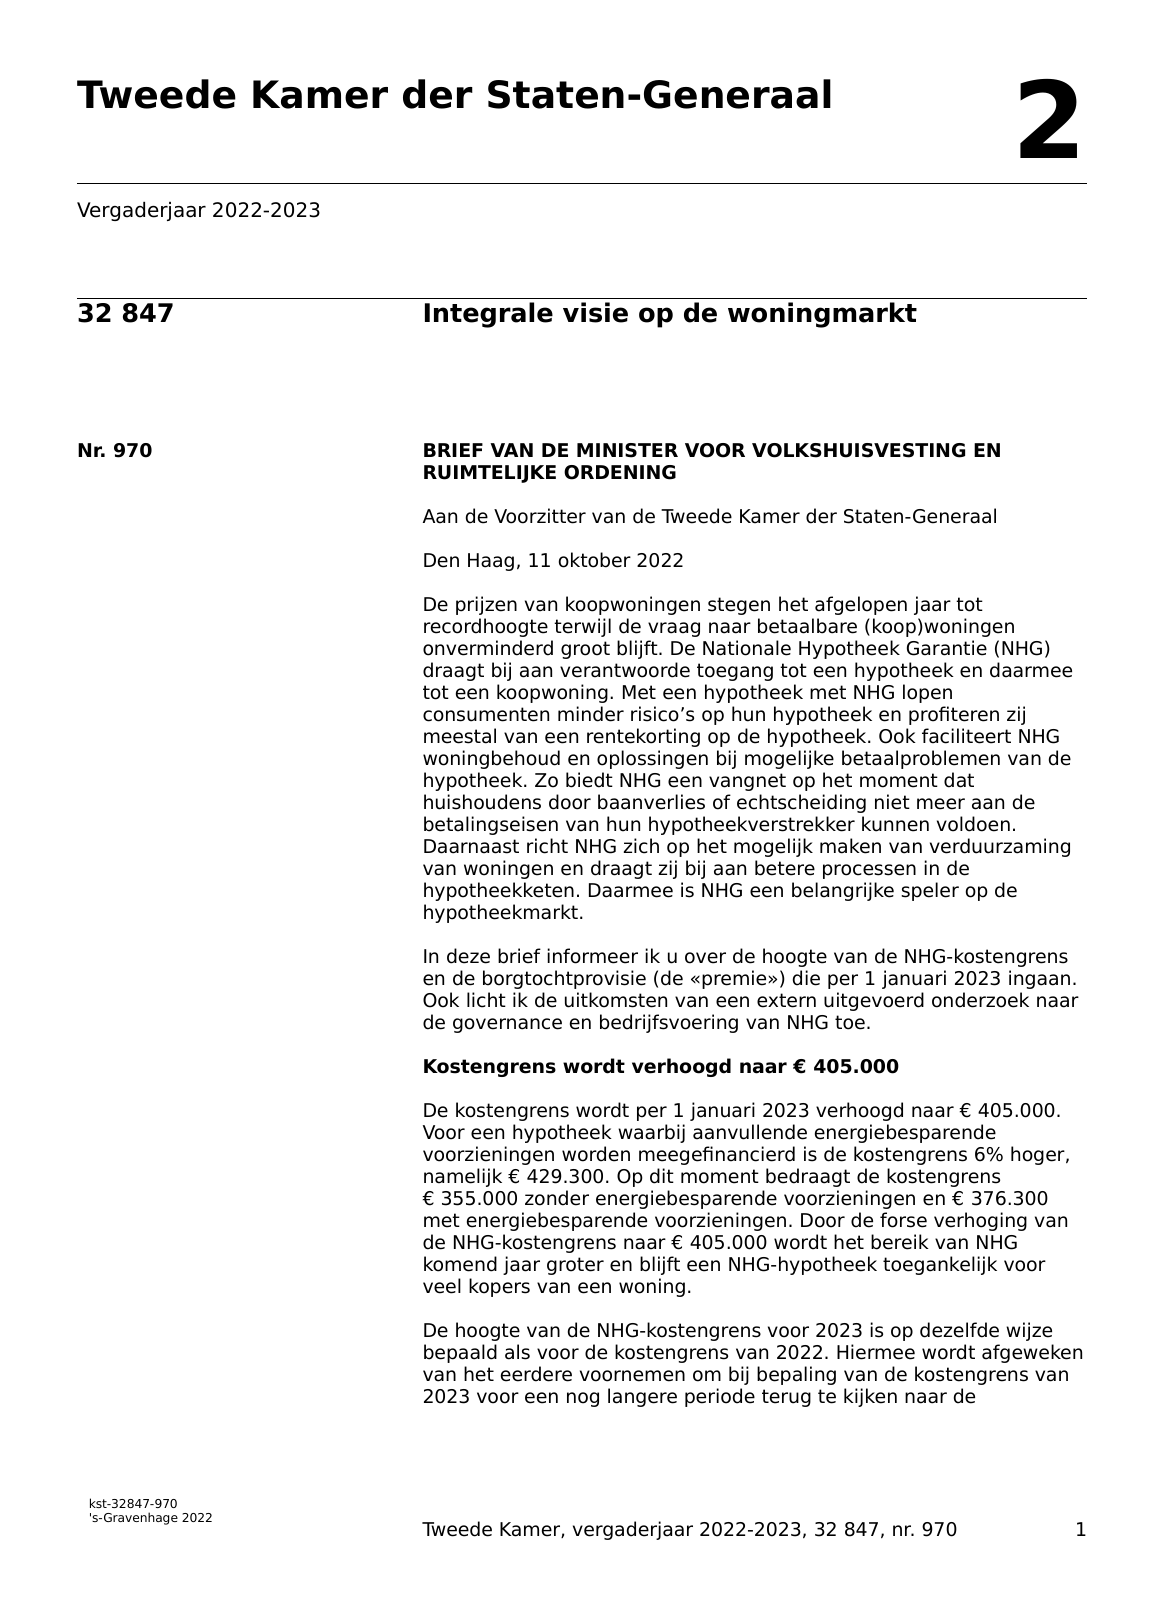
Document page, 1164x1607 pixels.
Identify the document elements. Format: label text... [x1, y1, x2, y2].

text 's-Gravenhage 2022 [88, 1511, 323, 1525]
table_cell Vergaderjaar 2022-2023 [77, 184, 1087, 298]
text Den Haag, 11 oktober 2022 [422, 550, 1087, 572]
text De hoogte van de NHG-kostengrens voor 2023 is op dezelfde wijze bepaald als voor de kostengrens van 2022. Hiermee wordt afgeweken van het eerdere voornemen om bij bepaling van de kostengrens van 2023 voor een nog langere periode terug te kijken naar de [422, 1320, 1087, 1408]
text De kostengrens wordt per 1 januari 2023 verhoogd naar € 405.000. Voor een hypotheek waarbij aanvullende energiebesparende voorzieningen worden meegefinancierd is de kostengrens 6% hoger, namelijk € 429.300. Op dit moment bedraagt de kostengrens € 355.000 zonder energiebesparende voorzieningen en € 376.300 met energiebesparende voorzieningen. Door de forse verhoging van de NHG-kostengrens naar € 405.000 wordt het bereik van NHG komend jaar groter en blijft een NHG-hypotheek toegankelijk voor veel kopers van een woning. [422, 1100, 1087, 1298]
subtitle Kostengrens wordt verhoogd naar € 405.000 [422, 1056, 1087, 1078]
text kst-32847-970 [88, 1497, 323, 1511]
subtitle 32 847 Integrale visie op de woningmarkt [77, 299, 1087, 329]
subtitle Nr. 970 BRIEF VAN DE MINISTER VOOR VOLKSHUISVESTING EN RUIMTELIJKE ORDENING [77, 440, 1087, 484]
text Aan de Voorzitter van de Tweede Kamer der Staten-Generaal [422, 506, 1087, 528]
text In deze brief informeer ik u over de hoogte van de NHG-kostengrens en de borgtochtprovisie (de «premie») die per 1 januari 2023 ingaan. Ook licht ik de uitkomsten van een extern uitgevoerd onderzoek naar de governance en bedrijfsvoering van NHG toe. [422, 946, 1087, 1034]
table_header Tweede Kamer der Staten-Generaal [77, 59, 886, 183]
table_header 2 [886, 59, 1087, 183]
text De prijzen van koopwoningen stegen het afgelopen jaar tot recordhoogte terwijl de vraag naar betaalbare (koop)woningen onverminderd groot blijft. De Nationale Hypotheek Garantie (NHG) draagt bij aan verantwoorde toegang tot een hypotheek en daarmee tot een koopwoning. Met een hypotheek met NHG lopen consumenten minder risico’s op hun hypotheek en profiteren zij meestal van een rentekorting op de hypotheek. Ook faciliteert NHG woningbehoud en oplossingen bij mogelijke betaalproblemen van de hypotheek. Zo biedt NHG een vangnet op het moment dat huishoudens door baanverlies of echtscheiding niet meer aan de betalingseisen van hun hypotheekverstrekker kunnen voldoen. Daarnaast richt NHG zich op het mogelijk maken van verduurzaming van woningen en draagt zij bij aan betere processen in de hypotheekketen. Daarmee is NHG een belangrijke speler op de hypotheekmarkt. [422, 594, 1087, 924]
